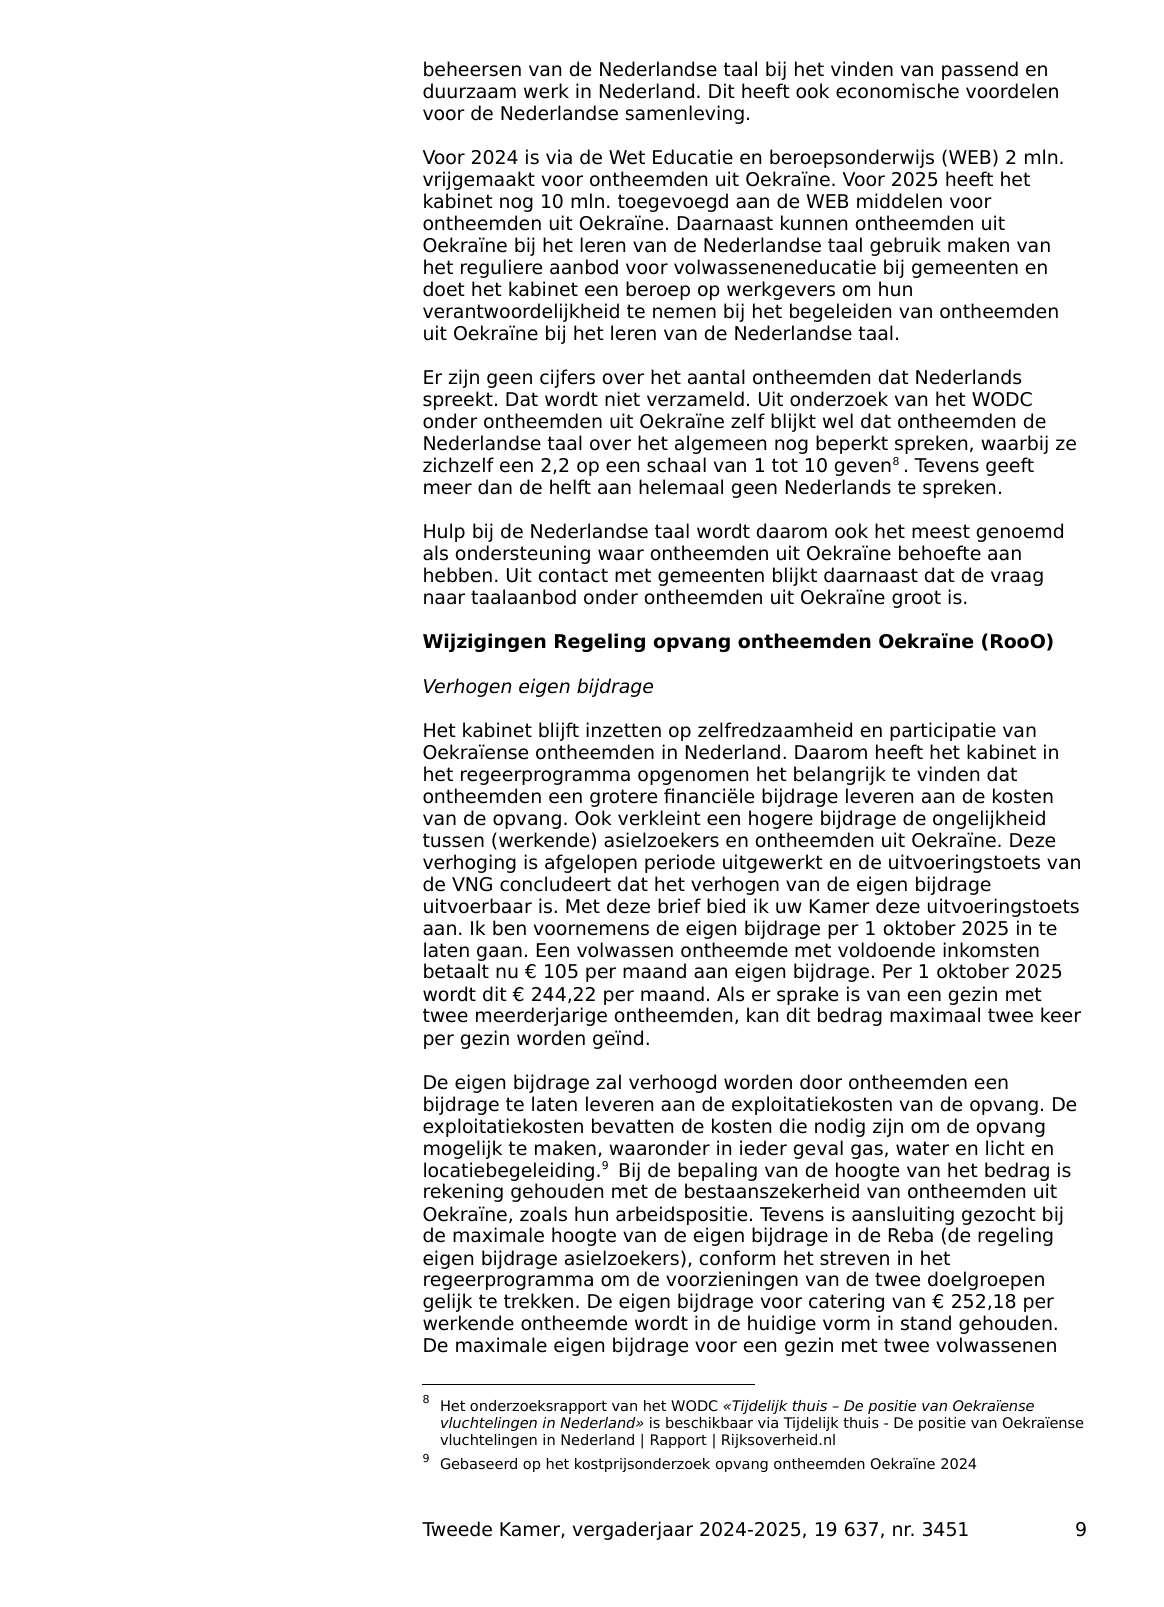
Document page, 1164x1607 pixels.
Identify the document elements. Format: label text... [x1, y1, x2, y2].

text Hulp bij de Nederlandse taal wordt daarom ook het meest genoemd als ondersteuning waar ontheemden uit Oekraïne behoefte aan hebben. Uit contact met gemeenten blijkt daarnaast dat de vraag naar taalaanbod onder ontheemden uit Oekraïne groot is. [422, 521, 1087, 609]
subtitle Wijzigingen Regeling opvang ontheemden Oekraïne (RooO) [422, 631, 1087, 653]
text Het onderzoeksrapport van het WODC «Tijdelijk thuis – De positie van Oekraïense vluchtelingen in Nederland» is beschikbaar via Tijdelijk thuis - De positie van Oekraïense vluchtelingen in Nederland | Rapport | Rijksoverheid.nl [422, 1393, 1087, 1449]
subtitle Verhogen eigen bijdrage [422, 676, 1087, 697]
text Het kabinet blijft inzetten op zelfredzaamheid en participatie van Oekraïense ontheemden in Nederland. Daarom heeft het kabinet in het regeerprogramma opgenomen het belangrijk te vinden dat ontheemden een grotere financiële bijdrage leveren aan de kosten van de opvang. Ook verkleint een hogere bijdrage de ongelijkheid tussen (werkende) asielzoekers en ontheemden uit Oekraïne. Deze verhoging is afgelopen periode uitgewerkt en de uitvoeringstoets van de VNG concludeert dat het verhogen van de eigen bijdrage uitvoerbaar is. Met deze brief bied ik uw Kamer deze uitvoeringstoets aan. Ik ben voornemens de eigen bijdrage per 1 oktober 2025 in te laten gaan. Een volwassen ontheemde met voldoende inkomsten betaalt nu € 105 per maand aan eigen bijdrage. Per 1 oktober 2025 wordt dit € 244,22 per maand. Als er sprake is van een gezin met twee meerderjarige ontheemden, kan dit bedrag maximaal twee keer per gezin worden geïnd. [422, 720, 1087, 1049]
text Er zijn geen cijfers over het aantal ontheemden dat Nederlands spreekt. Dat wordt niet verzameld. Uit onderzoek van het WODC onder ontheemden uit Oekraïne zelf blijkt wel dat ontheemden de Nederlandse taal over het algemeen nog beperkt spreken, waarbij ze zichzelf een 2,2 op een schaal van 1 tot 10 geven. Tevens geeft meer dan de helft aan helemaal geen Nederlands te spreken. [422, 367, 1087, 499]
text beheersen van de Nederlandse taal bij het vinden van passend en duurzaam werk in Nederland. Dit heeft ook economische voordelen voor de Nederlandse samenleving. [422, 59, 1087, 125]
text Gebaseerd op het kostprijsonderzoek opvang ontheemden Oekraïne 2024 [422, 1452, 1087, 1474]
text Voor 2024 is via de Wet Educatie en beroepsonderwijs (WEB) 2 mln. vrijgemaakt voor ontheemden uit Oekraïne. Voor 2025 heeft het kabinet nog 10 mln. toegevoegd aan de WEB middelen voor ontheemden uit Oekraïne. Daarnaast kunnen ontheemden uit Oekraïne bij het leren van de Nederlandse taal gebruik maken van het reguliere aanbod voor volwasseneneducatie bij gemeenten en doet het kabinet een beroep op werkgevers om hun verantwoordelijkheid te nemen bij het begeleiden van ontheemden uit Oekraïne bij het leren van de Nederlandse taal. [422, 147, 1087, 345]
text De eigen bijdrage zal verhoogd worden door ontheemden een bijdrage te laten leveren aan de exploitatiekosten van de opvang. De exploitatiekosten bevatten de kosten die nodig zijn om de opvang mogelijk te maken, waaronder in ieder geval gas, water en licht en locatiebegeleiding. Bij de bepaling van de hoogte van het bedrag is rekening gehouden met de bestaanszekerheid van ontheemden uit Oekraïne, zoals hun arbeidspositie. Tevens is aansluiting gezocht bij de maximale hoogte van de eigen bijdrage in de Reba (de regeling eigen bijdrage asielzoekers), conform het streven in het regeerprogramma om de voorzieningen van de twee doelgroepen gelijk te trekken. De eigen bijdrage voor catering van € 252,18 per werkende ontheemde wordt in de huidige vorm in stand gehouden. De maximale eigen bijdrage voor een gezin met twee volwassenen [422, 1072, 1087, 1357]
